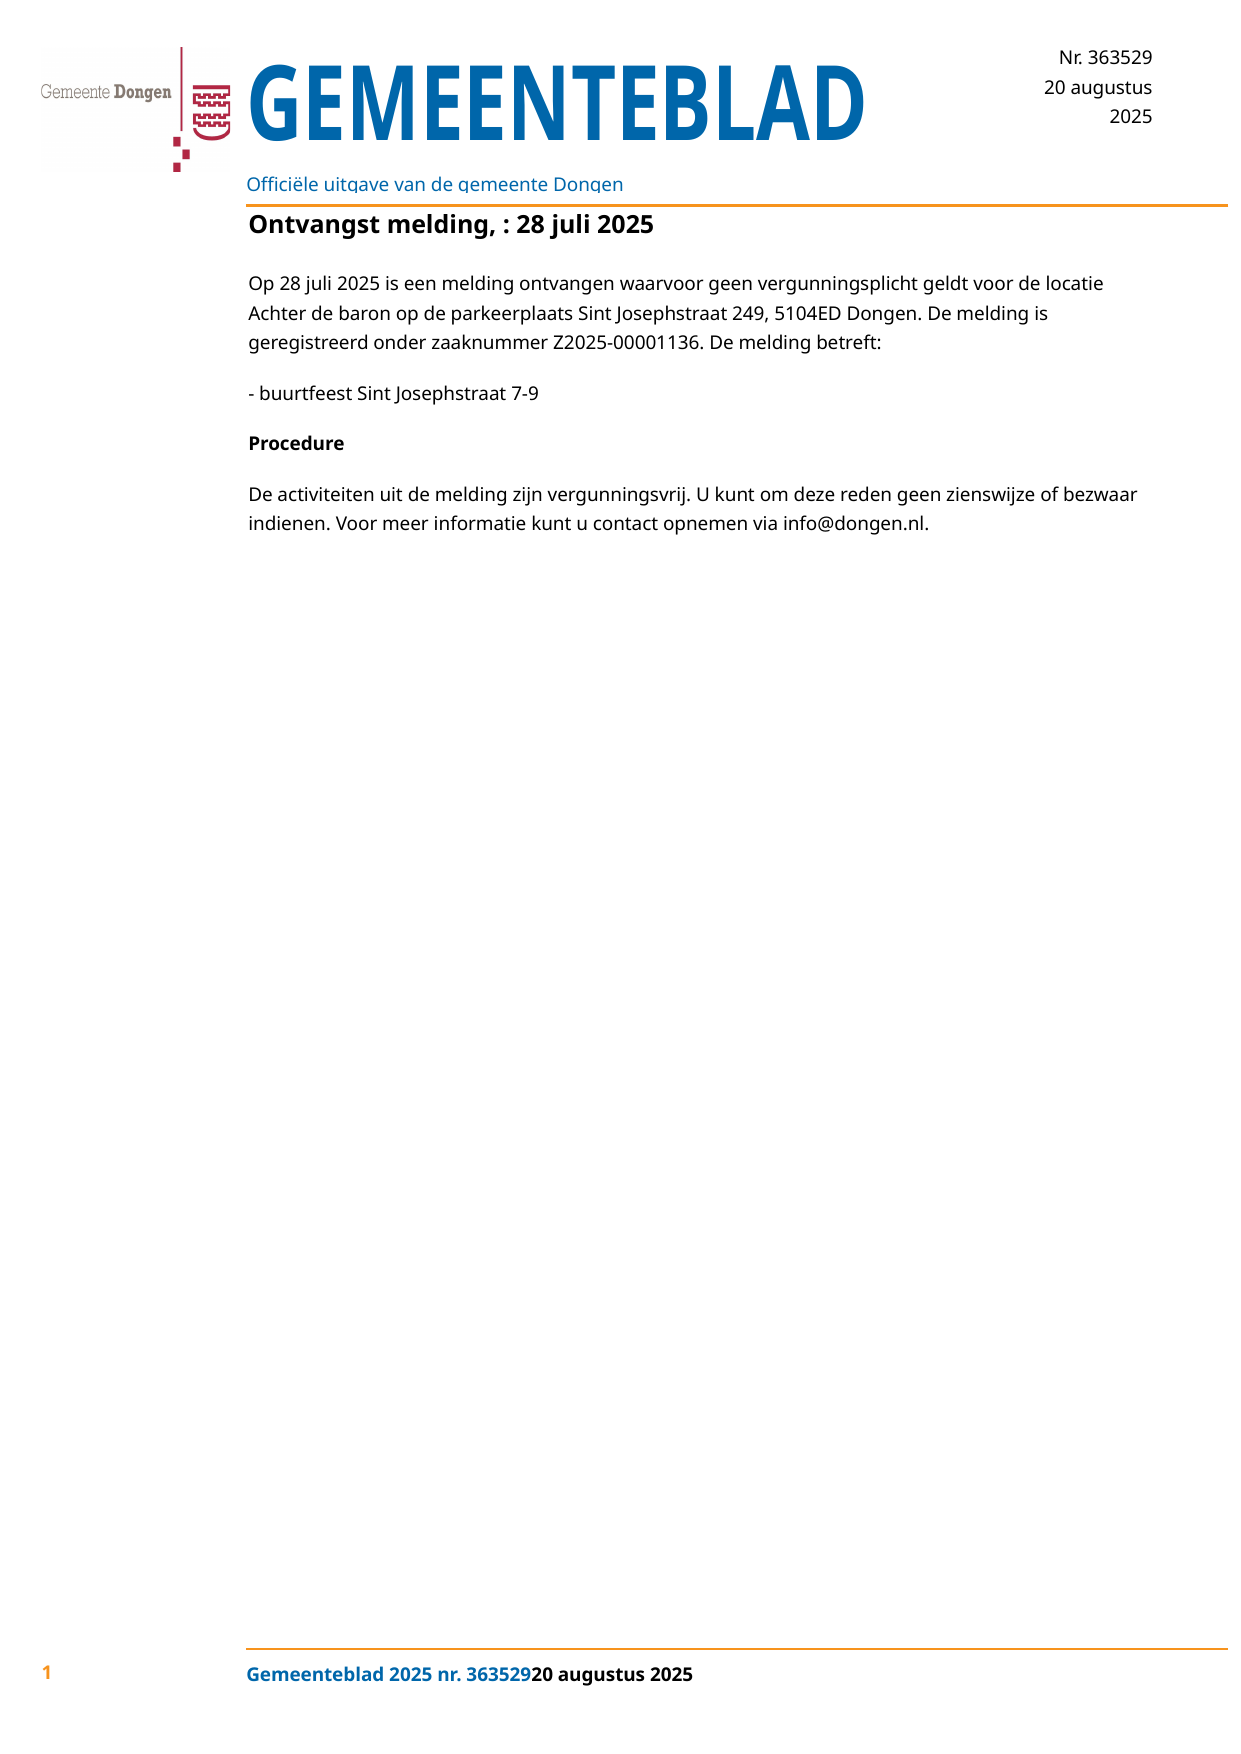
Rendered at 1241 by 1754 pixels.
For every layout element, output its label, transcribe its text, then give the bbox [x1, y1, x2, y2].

text - buurtfeest Sint Josephstraat 7-9 [248, 380, 1152, 406]
text Op 28 juli 2025 is een melding ontvangen waarvoor geen vergunningsplicht geldt voor de locatie Achter de baron op de parkeerplaats Sint Josephstraat 249, 5104ED Dongen. De melding is geregistreerd onder zaaknummer Z2025-00001136. De melding betreft: [248, 270, 1152, 355]
text Procedure [248, 430, 1152, 456]
text Ontvangst melding, : 28 juli 2025 [248, 207, 1152, 241]
text De activiteiten uit de melding zijn vergunningsvrij. U kunt om deze reden geen zienswijze of bezwaar indienen. Voor meer informatie kunt u contact opnemen via info@dongen.nl. [248, 481, 1152, 536]
picture [41, 47, 231, 172]
